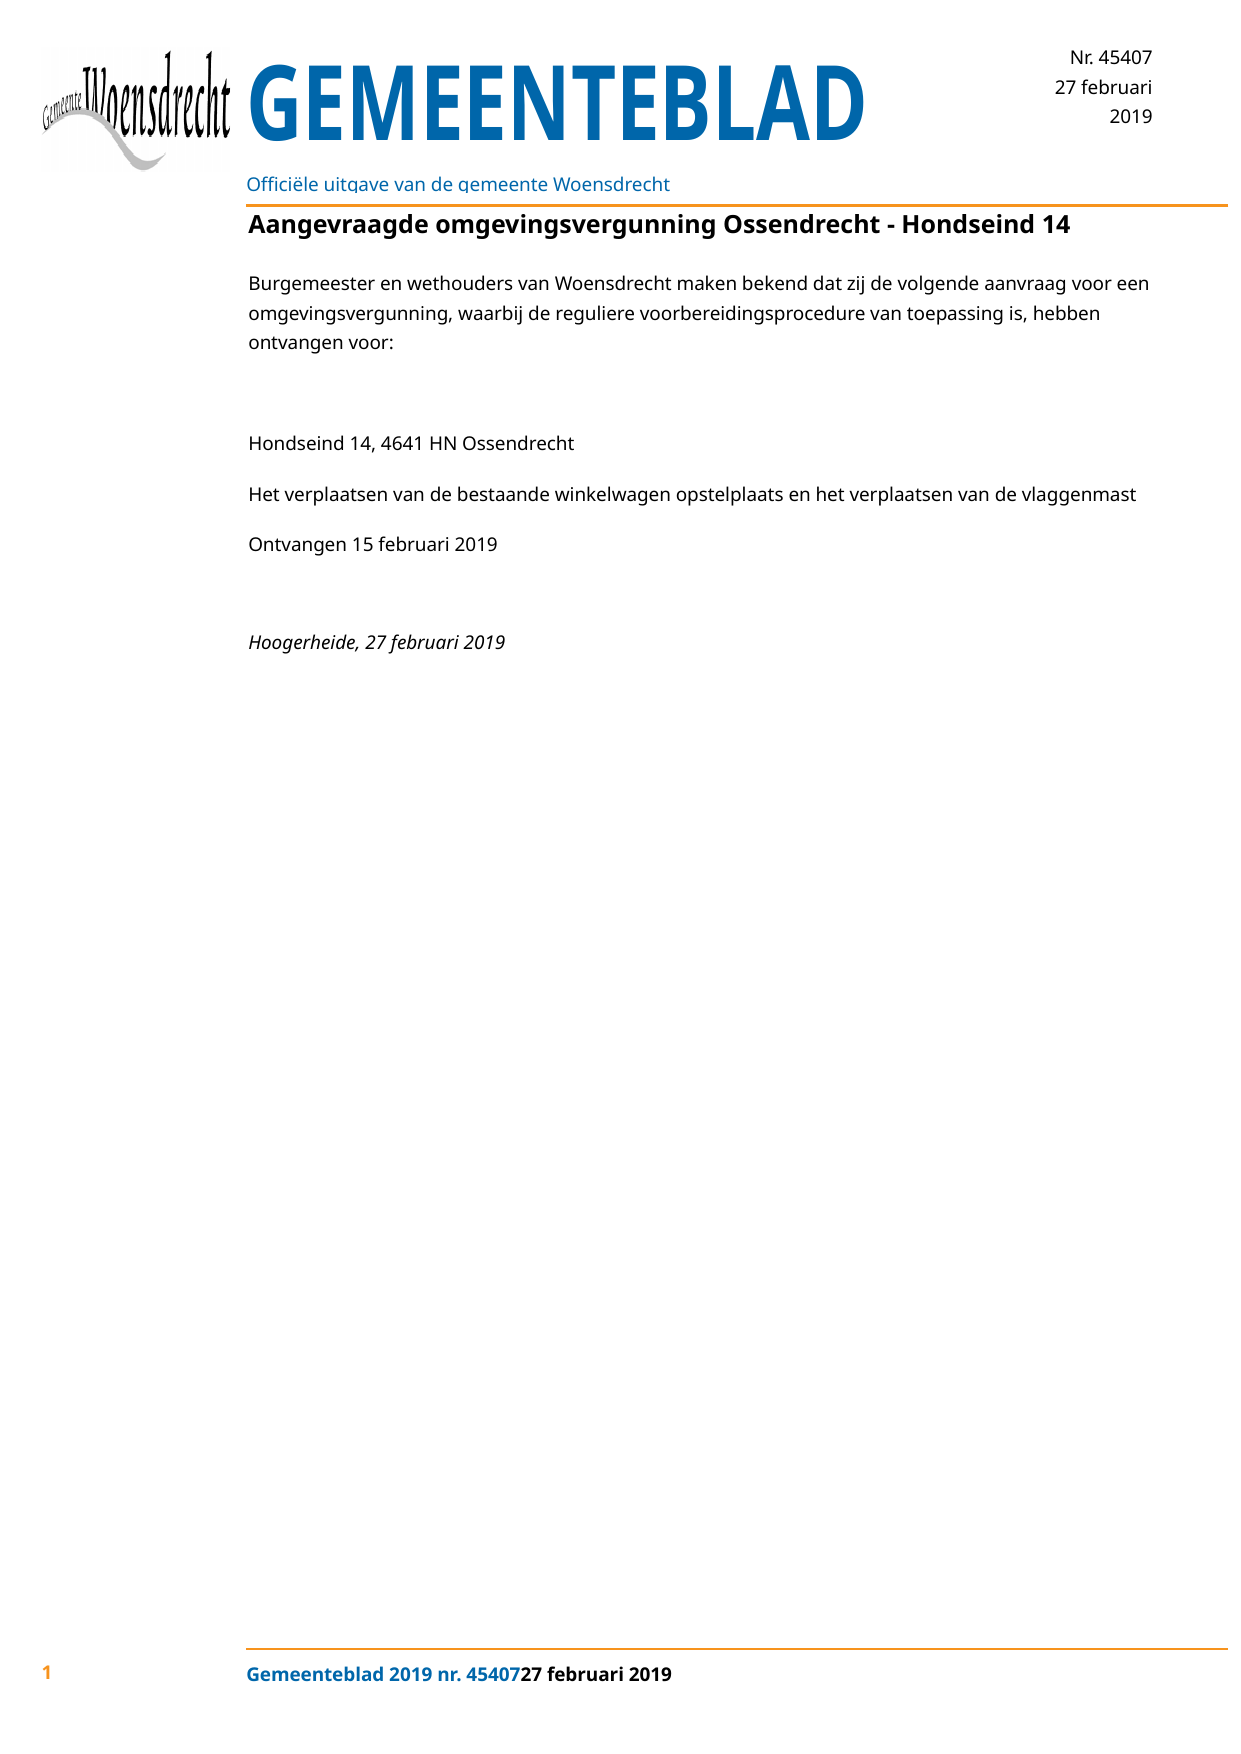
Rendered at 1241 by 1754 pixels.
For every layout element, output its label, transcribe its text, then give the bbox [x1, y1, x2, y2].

text Hoogerheide, 27 februari 2019 [248, 629, 1152, 655]
text Hondseind 14, 4641 HN Ossendrecht [248, 430, 1152, 456]
text Het verplaatsen van de bestaande winkelwagen opstelplaats en het verplaatsen van de vlaggenmast [248, 481, 1152, 506]
picture [41, 47, 231, 172]
text Aangevraagde omgevingsvergunning Ossendrecht - Hondseind 14 [248, 207, 1152, 241]
text Burgemeester en wethouders van Woensdrecht maken bekend dat zij de volgende aanvraag voor een omgevingsvergunning, waarbij de reguliere voorbereidingsprocedure van toepassing is, hebben ontvangen voor: [248, 270, 1152, 355]
text Ontvangen 15 februari 2019 [248, 531, 1152, 557]
